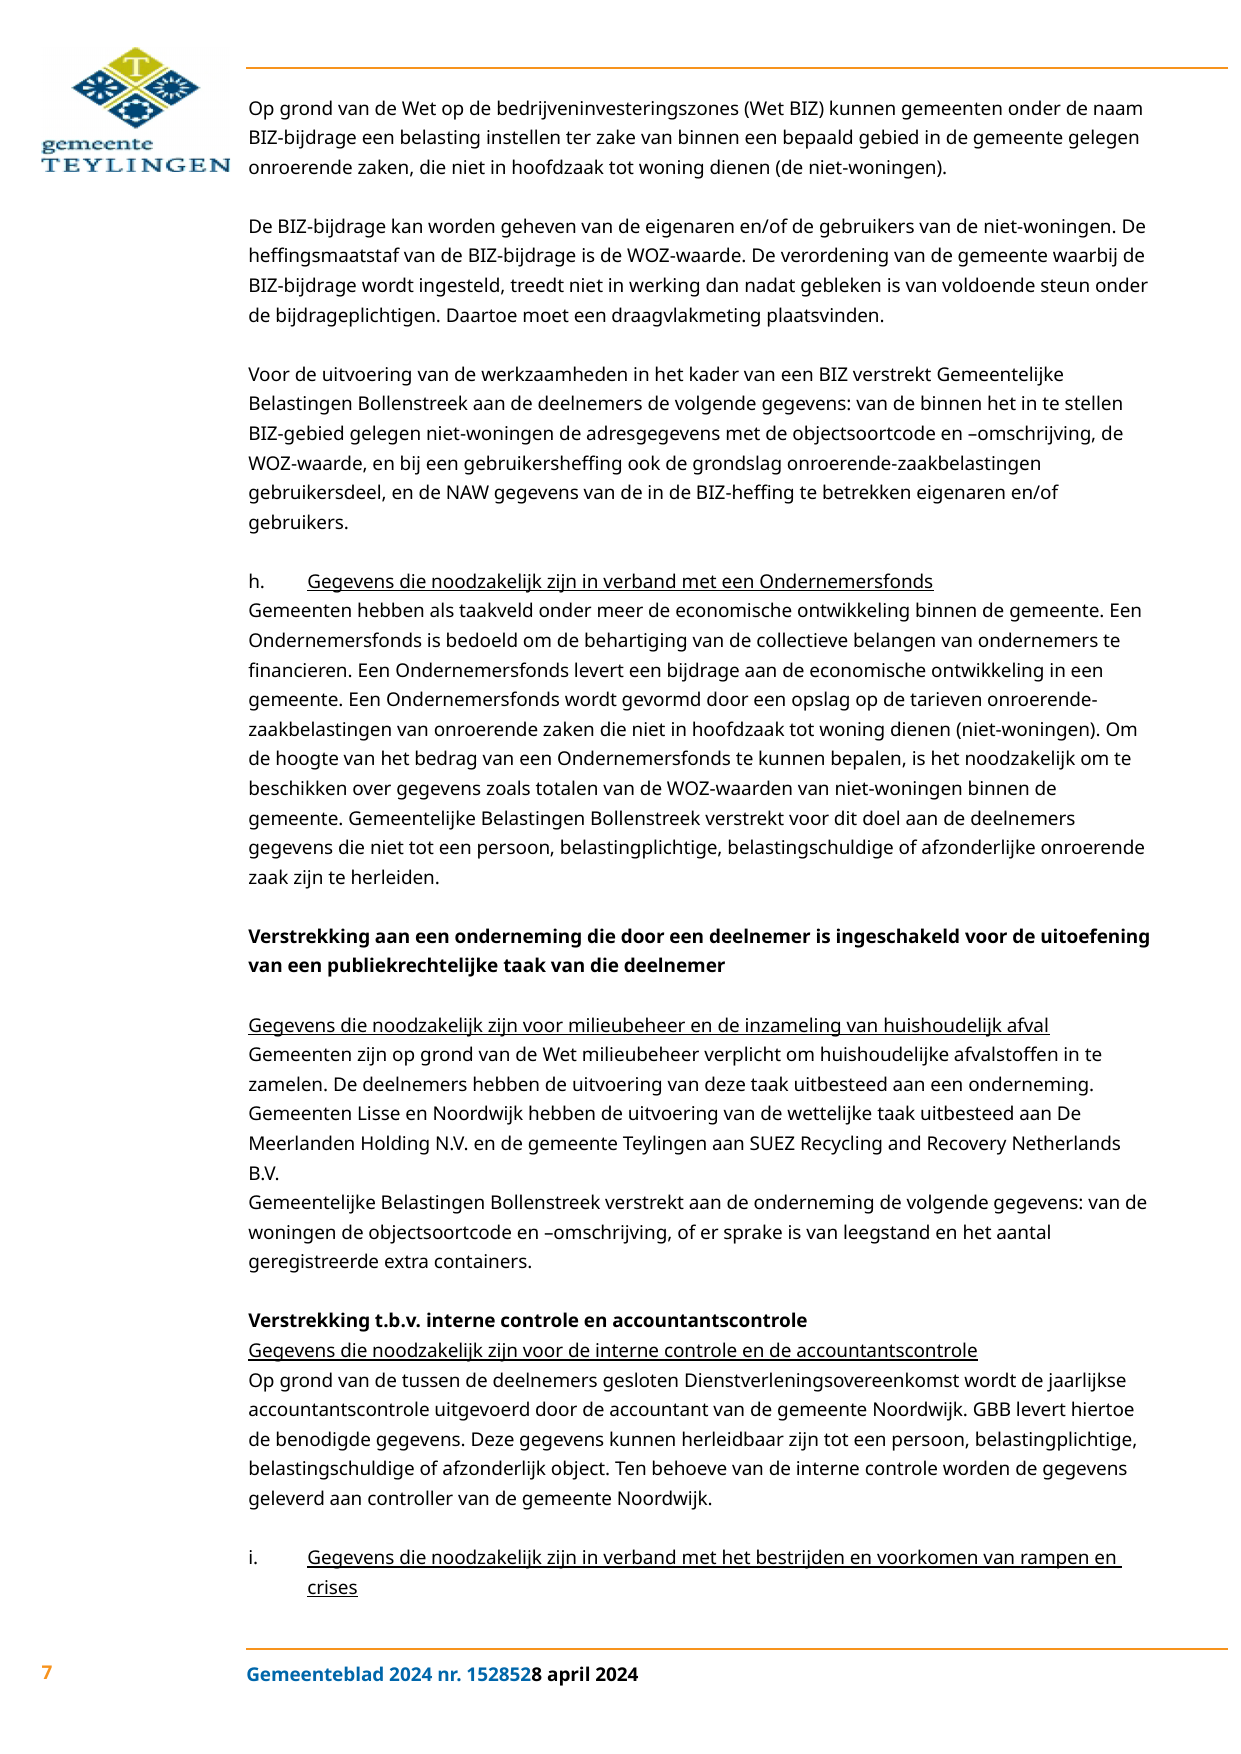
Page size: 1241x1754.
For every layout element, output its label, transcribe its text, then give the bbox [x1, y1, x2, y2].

text Op grond van de Wet op de bedrijveninvesteringszones (Wet BIZ) kunnen gemeenten onder de naam BIZ-bijdrage een belasting instellen ter zake van binnen een bepaald gebied in de gemeente gelegen onroerende zaken, die niet in hoofdzaak tot woning dienen (de niet-woningen). [248, 95, 1152, 180]
text De BIZ-bijdrage kan worden geheven van de eigenaren en/of de gebruikers van de niet-woningen. De heffingsmaatstaf van de BIZ-bijdrage is de WOZ-waarde. De verordening van de gemeente waarbij de BIZ-bijdrage wordt ingesteld, treedt niet in werking dan nadat gebleken is van voldoende steun onder de bijdrageplichtigen. Daartoe moet een draagvlakmeting plaatsvinden. [248, 213, 1152, 328]
text Verstrekking t.b.v. interne controle en accountantscontrole [248, 1308, 1152, 1333]
text Gemeenten zijn op grond van de Wet milieubeheer verplicht om huishoudelijke afvalstoffen in te zamelen. De deelnemers hebben de uitvoering van deze taak uitbesteed aan een onderneming. Gemeenten Lisse en Noordwijk hebben de uitvoering van de wettelijke taak uitbesteed aan De Meerlanden Holding N.V. en de gemeente Teylingen aan SUEZ Recycling and Recovery Netherlands B.V. [248, 1041, 1152, 1186]
picture [41, 47, 231, 172]
text Gemeentelijke Belastingen Bollenstreek verstrekt aan de onderneming de volgende gegevens: van de woningen de objectsoortcode en –omschrijving, of er sprake is van leegstand en het aantal geregistreerde extra containers. [248, 1189, 1152, 1274]
text Voor de uitvoering van de werkzaamheden in het kader van een BIZ verstrekt Gemeentelijke Belastingen Bollenstreek aan de deelnemers de volgende gegevens: van de binnen het in te stellen BIZ-gebied gelegen niet-woningen de adresgegevens met de objectsoortcode en –omschrijving, de WOZ-waarde, en bij een gebruikersheffing ook de grondslag onroerende-zaakbelastingen gebruikersdeel, en de NAW gegevens van de in de BIZ-heffing te betrekken eigenaren en/of gebruikers. [248, 361, 1152, 535]
text Gegevens die noodzakelijk zijn voor de interne controle en de accountantscontrole [248, 1337, 1152, 1363]
list Gegevens die noodzakelijk zijn in verband met het bestrijden en voorkomen van rampen en crises [248, 1544, 1152, 1600]
text Op grond van de tussen de deelnemers gesloten Dienstverleningsovereenkomst wordt de jaarlijkse accountantscontrole uitgevoerd door de accountant van de gemeente Noordwijk. GBB levert hiertoe de benodigde gegevens. Deze gegevens kunnen herleidbaar zijn tot een persoon, belastingplichtige, belastingschuldige of afzonderlijk object. Ten behoeve van de interne controle worden de gegevens geleverd aan controller van de gemeente Noordwijk. [248, 1367, 1152, 1511]
text Gegevens die noodzakelijk zijn voor milieubeheer en de inzameling van huishoudelijk afval [248, 1012, 1152, 1038]
text Verstrekking aan een onderneming die door een deelnemer is ingeschakeld voor de uitoefening van een publiekrechtelijke taak van die deelnemer [248, 923, 1152, 978]
text Gemeenten hebben als taakveld onder meer de economische ontwikkeling binnen de gemeente. Een Ondernemersfonds is bedoeld om de behartiging van de collectieve belangen van ondernemers te financieren. Een Ondernemersfonds levert een bijdrage aan de economische ontwikkeling in een gemeente. Een Ondernemersfonds wordt gevormd door een opslag op de tarieven onroerende-zaakbelastingen van onroerende zaken die niet in hoofdzaak tot woning dienen (niet-woningen). Om de hoogte van het bedrag van een Ondernemersfonds te kunnen bepalen, is het noodzakelijk om te beschikken over gegevens zoals totalen van de WOZ-waarden van niet-woningen binnen de gemeente. Gemeentelijke Belastingen Bollenstreek verstrekt voor dit doel aan de deelnemers gegevens die niet tot een persoon, belastingplichtige, belastingschuldige of afzonderlijke onroerende zaak zijn te herleiden. [248, 598, 1152, 890]
list Gegevens die noodzakelijk zijn in verband met een Ondernemersfonds [248, 568, 1152, 594]
